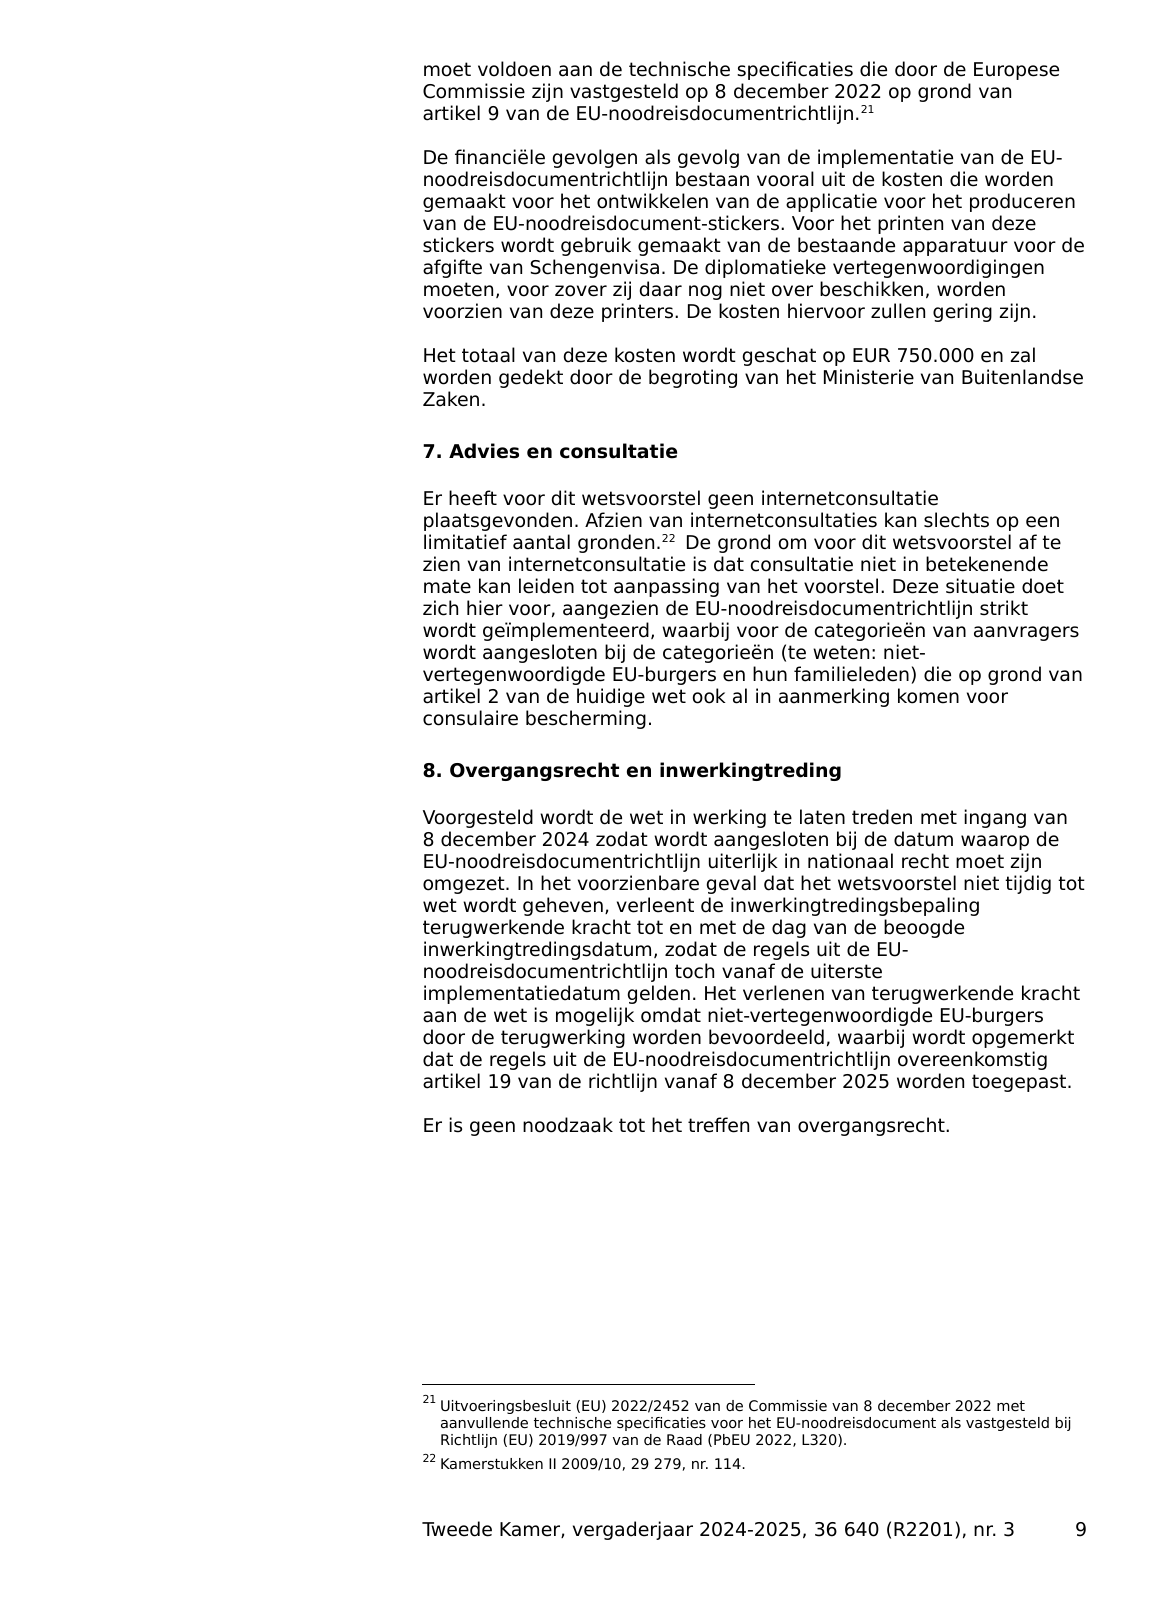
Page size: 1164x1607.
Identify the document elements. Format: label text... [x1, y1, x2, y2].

text moet voldoen aan de technische specificaties die door de Europese Commissie zijn vastgesteld op 8 december 2022 op grond van artikel 9 van de EU-noodreisdocumentrichtlijn. [422, 59, 1087, 125]
text Het totaal van deze kosten wordt geschat op EUR 750.000 en zal worden gedekt door de begroting van het Ministerie van Buitenlandse Zaken. [422, 345, 1087, 411]
subtitle 8. Overgangsrecht en inwerkingtreding [422, 760, 1087, 782]
subtitle 7. Advies en consultatie [422, 441, 1087, 463]
text Uitvoeringsbesluit (EU) 2022/2452 van de Commissie van 8 december 2022 met aanvullende technische specificaties voor het EU-noodreisdocument als vastgesteld bij Richtlijn (EU) 2019/997 van de Raad (PbEU 2022, L320). [422, 1393, 1087, 1449]
text Er heeft voor dit wetsvoorstel geen internetconsultatie plaatsgevonden. Afzien van internetconsultaties kan slechts op een limitatief aantal gronden. De grond om voor dit wetsvoorstel af te zien van internetconsultatie is dat consultatie niet in betekenende mate kan leiden tot aanpassing van het voorstel. Deze situatie doet zich hier voor, aangezien de EU-noodreisdocumentrichtlijn strikt wordt geïmplementeerd, waarbij voor de categorieën van aanvragers wordt aangesloten bij de categorieën (te weten: niet-vertegenwoordigde EU-burgers en hun familieleden) die op grond van artikel 2 van de huidige wet ook al in aanmerking komen voor consulaire bescherming. [422, 488, 1087, 730]
text Voorgesteld wordt de wet in werking te laten treden met ingang van 8 december 2024 zodat wordt aangesloten bij de datum waarop de EU-noodreisdocumentrichtlijn uiterlijk in nationaal recht moet zijn omgezet. In het voorzienbare geval dat het wetsvoorstel niet tijdig tot wet wordt geheven, verleent de inwerkingtredingsbepaling terugwerkende kracht tot en met de dag van de beoogde inwerkingtredingsdatum, zodat de regels uit de EU-noodreisdocumentrichtlijn toch vanaf de uiterste implementatiedatum gelden. Het verlenen van terugwerkende kracht aan de wet is mogelijk omdat niet-vertegenwoordigde EU-burgers door de terugwerking worden bevoordeeld, waarbij wordt opgemerkt dat de regels uit de EU-noodreisdocumentrichtlijn overeenkomstig artikel 19 van de richtlijn vanaf 8 december 2025 worden toegepast. [422, 807, 1087, 1093]
text Kamerstukken II 2009/10, 29 279, nr. 114. [422, 1452, 1087, 1474]
text De financiële gevolgen als gevolg van de implementatie van de EU-noodreisdocumentrichtlijn bestaan vooral uit de kosten die worden gemaakt voor het ontwikkelen van de applicatie voor het produceren van de EU-noodreisdocument-stickers. Voor het printen van deze stickers wordt gebruik gemaakt van de bestaande apparatuur voor de afgifte van Schengenvisa. De diplomatieke vertegenwoordigingen moeten, voor zover zij daar nog niet over beschikken, worden voorzien van deze printers. De kosten hiervoor zullen gering zijn. [422, 147, 1087, 323]
text Er is geen noodzaak tot het treffen van overgangsrecht. [422, 1115, 1087, 1137]
